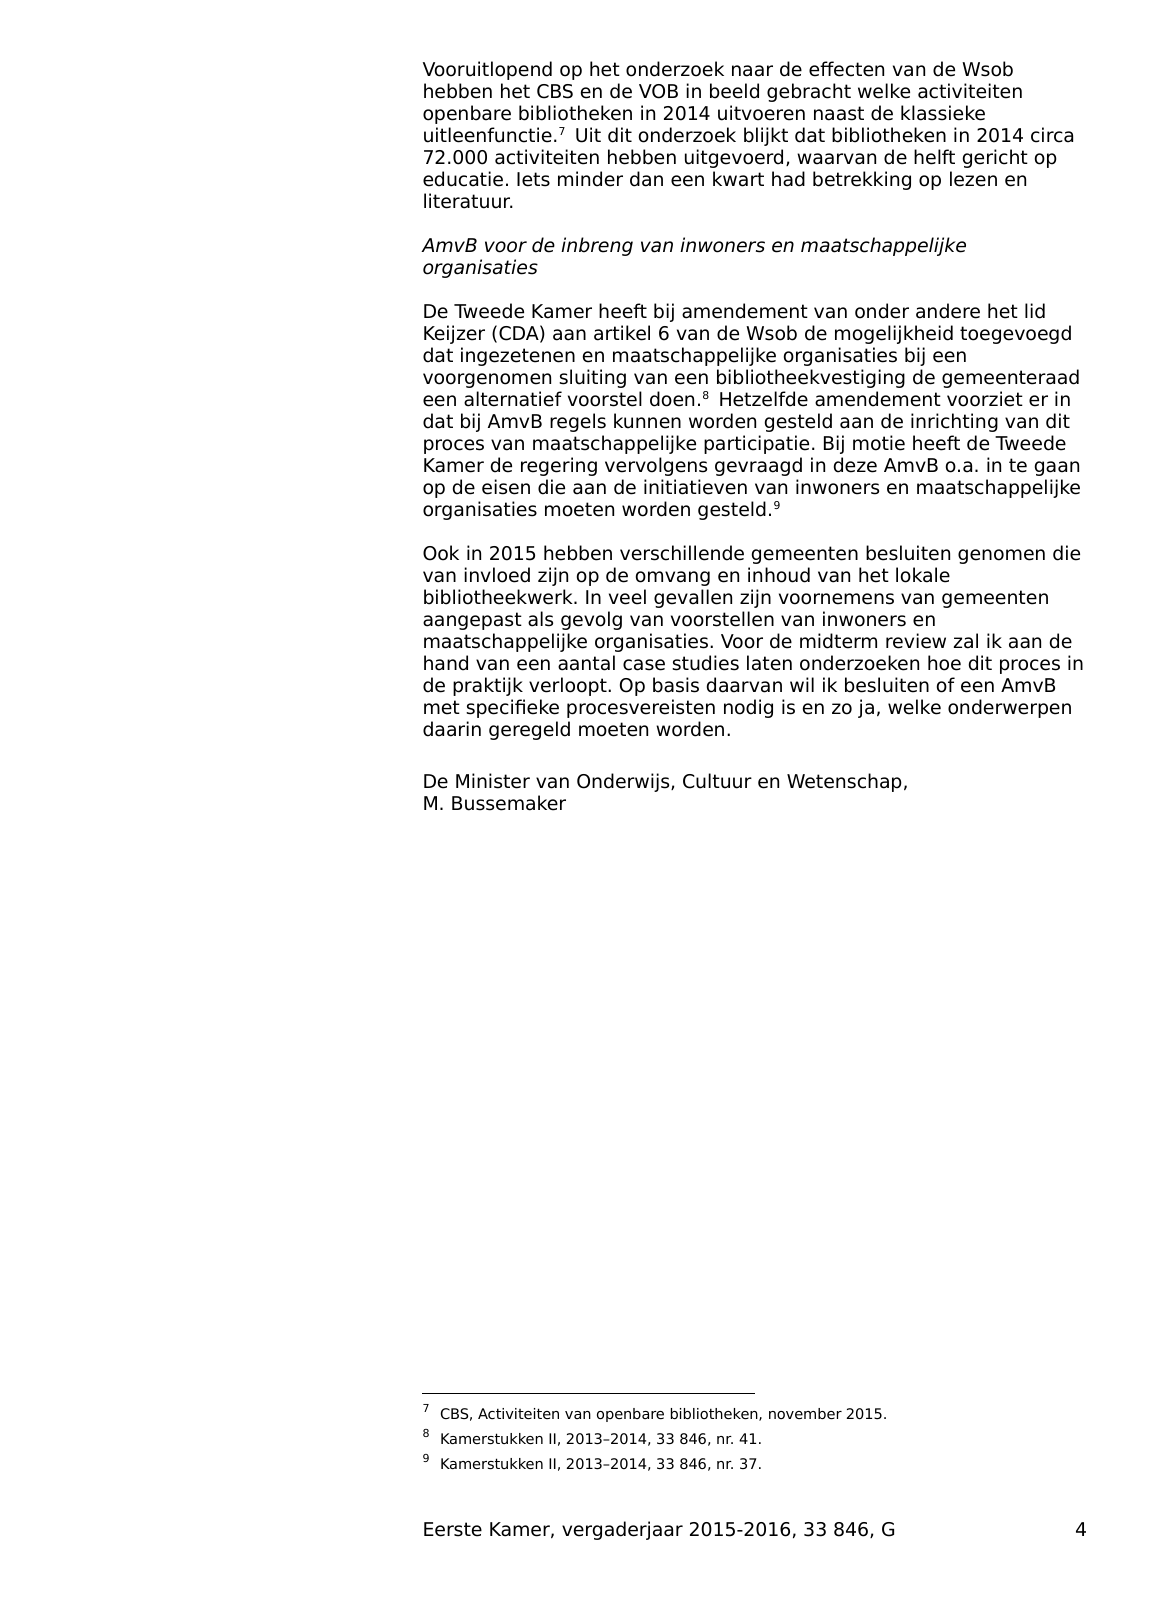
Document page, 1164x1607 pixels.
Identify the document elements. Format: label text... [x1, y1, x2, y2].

subtitle AmvB voor de inbreng van inwoners en maatschappelijke organisaties [422, 235, 1087, 279]
text Kamerstukken II, 2013–2014, 33 846, nr. 37. [422, 1452, 1087, 1474]
text Vooruitlopend op het onderzoek naar de effecten van de Wsob hebben het CBS en de VOB in beeld gebracht welke activiteiten openbare bibliotheken in 2014 uitvoeren naast de klassieke uitleenfunctie. Uit dit onderzoek blijkt dat bibliotheken in 2014 circa 72.000 activiteiten hebben uitgevoerd, waarvan de helft gericht op educatie. Iets minder dan een kwart had betrekking op lezen en literatuur. [422, 59, 1087, 213]
text De Tweede Kamer heeft bij amendement van onder andere het lid Keijzer (CDA) aan artikel 6 van de Wsob de mogelijkheid toegevoegd dat ingezetenen en maatschappelijke organisaties bij een voorgenomen sluiting van een bibliotheekvestiging de gemeenteraad een alternatief voorstel doen. Hetzelfde amendement voorziet er in dat bij AmvB regels kunnen worden gesteld aan de inrichting van dit proces van maatschappelijke participatie. Bij motie heeft de Tweede Kamer de regering vervolgens gevraagd in deze AmvB o.a. in te gaan op de eisen die aan de initiatieven van inwoners en maatschappelijke organisaties moeten worden gesteld. [422, 301, 1087, 521]
text CBS, Activiteiten van openbare bibliotheken, november 2015. [422, 1402, 1087, 1424]
text De Minister van Onderwijs, Cultuur en Wetenschap, M. Bussemaker [422, 771, 1087, 815]
text Ook in 2015 hebben verschillende gemeenten besluiten genomen die van invloed zijn op de omvang en inhoud van het lokale bibliotheekwerk. In veel gevallen zijn voornemens van gemeenten aangepast als gevolg van voorstellen van inwoners en maatschappelijke organisaties. Voor de midterm review zal ik aan de hand van een aantal case studies laten onderzoeken hoe dit proces in de praktijk verloopt. Op basis daarvan wil ik besluiten of een AmvB met specifieke procesvereisten nodig is en zo ja, welke onderwerpen daarin geregeld moeten worden. [422, 543, 1087, 741]
text Kamerstukken II, 2013–2014, 33 846, nr. 41. [422, 1427, 1087, 1449]
